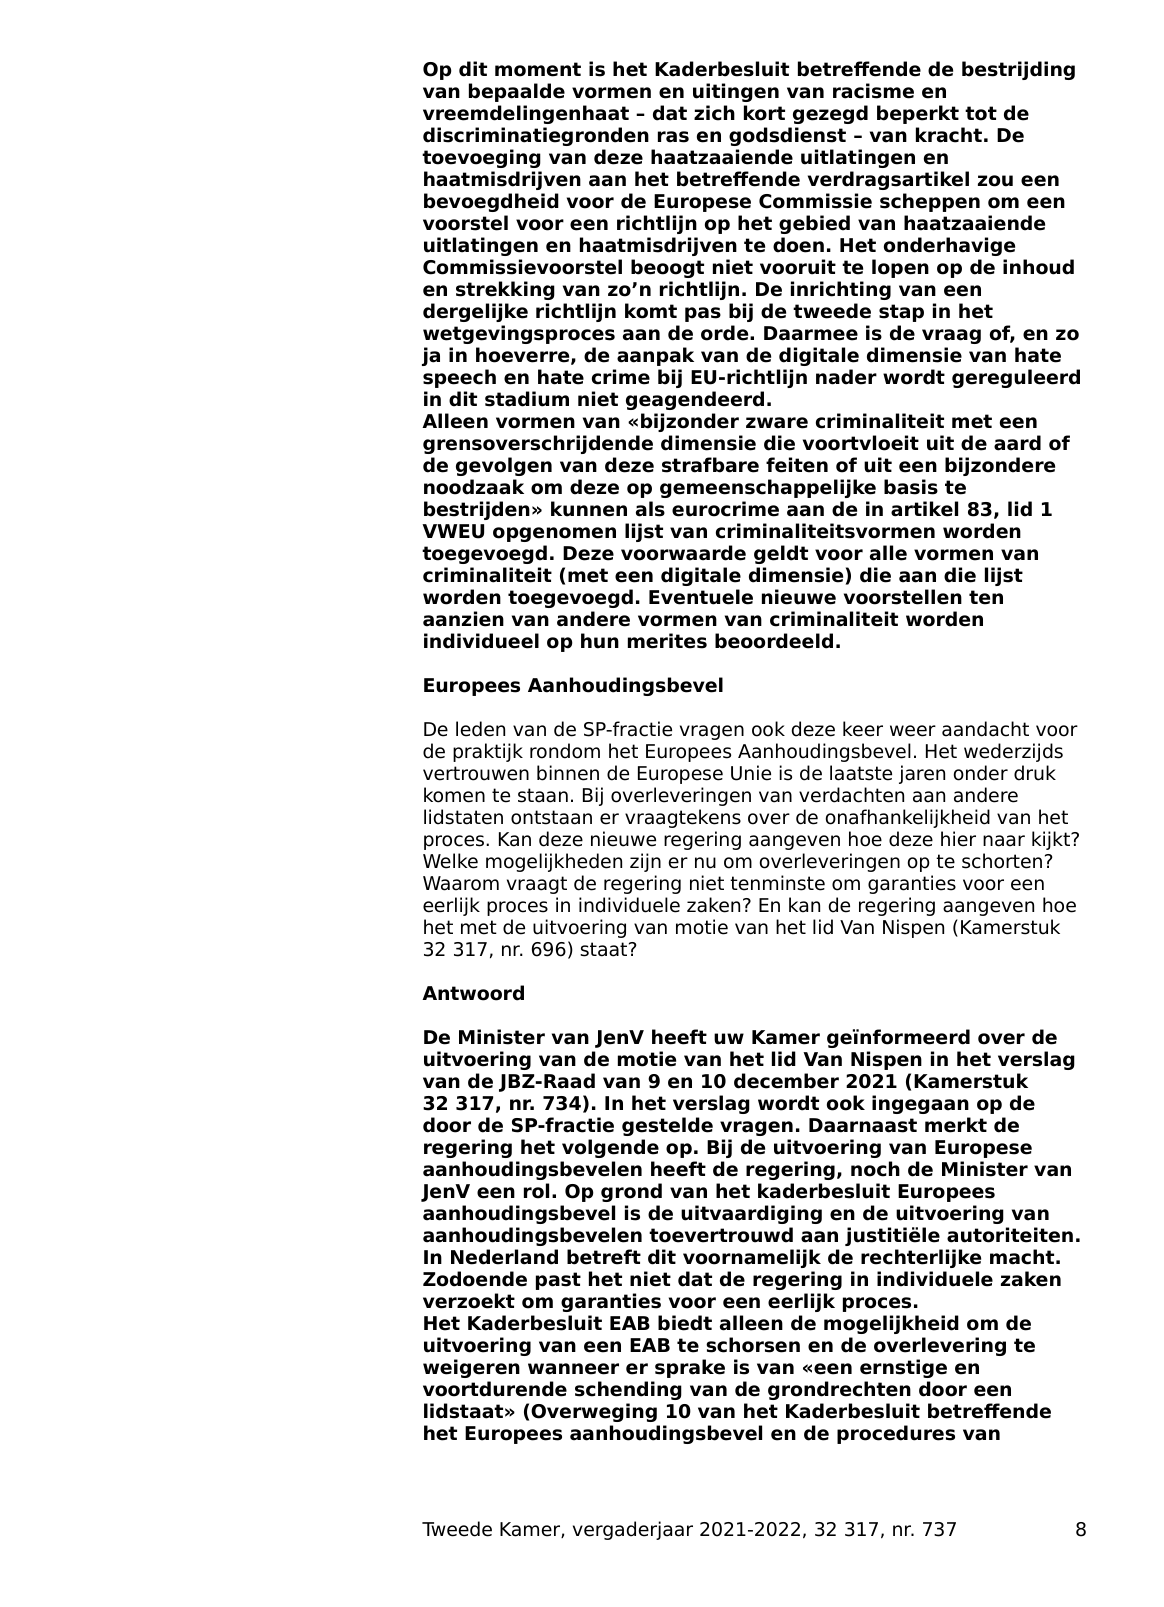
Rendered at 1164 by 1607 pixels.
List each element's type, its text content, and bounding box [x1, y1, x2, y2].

subtitle Antwoord [422, 983, 1087, 1005]
subtitle Europees Aanhoudingsbevel [422, 675, 1087, 697]
text Alleen vormen van «bijzonder zware criminaliteit met een grensoverschrijdende dimensie die voortvloeit uit de aard of de gevolgen van deze strafbare feiten of uit een bijzondere noodzaak om deze op gemeenschappelijke basis te bestrijden» kunnen als eurocrime aan de in artikel 83, lid 1 VWEU opgenomen lijst van criminaliteitsvormen worden toegevoegd. Deze voorwaarde geldt voor alle vormen van criminaliteit (met een digitale dimensie) die aan die lijst worden toegevoegd. Eventuele nieuwe voorstellen ten aanzien van andere vormen van criminaliteit worden individueel op hun merites beoordeeld. [422, 411, 1087, 652]
text Op dit moment is het Kaderbesluit betreffende de bestrijding van bepaalde vormen en uitingen van racisme en vreemdelingenhaat – dat zich kort gezegd beperkt tot de discriminatiegronden ras en godsdienst – van kracht. De toevoeging van deze haatzaaiende uitlatingen en haatmisdrijven aan het betreffende verdragsartikel zou een bevoegdheid voor de Europese Commissie scheppen om een voorstel voor een richtlijn op het gebied van haatzaaiende uitlatingen en haatmisdrijven te doen. Het onderhavige Commissievoorstel beoogt niet vooruit te lopen op de inhoud en strekking van zo’n richtlijn. De inrichting van een dergelijke richtlijn komt pas bij de tweede stap in het wetgevingsproces aan de orde. Daarmee is de vraag of, en zo ja in hoeverre, de aanpak van de digitale dimensie van hate speech en hate crime bij EU-richtlijn nader wordt gereguleerd in dit stadium niet geagendeerd. [422, 59, 1087, 411]
text De leden van de SP-fractie vragen ook deze keer weer aandacht voor de praktijk rondom het Europees Aanhoudingsbevel. Het wederzijds vertrouwen binnen de Europese Unie is de laatste jaren onder druk komen te staan. Bij overleveringen van verdachten aan andere lidstaten ontstaan er vraagtekens over de onafhankelijkheid van het proces. Kan deze nieuwe regering aangeven hoe deze hier naar kijkt? Welke mogelijkheden zijn er nu om overleveringen op te schorten? Waarom vraagt de regering niet tenminste om garanties voor een eerlijk proces in individuele zaken? En kan de regering aangeven hoe het met de uitvoering van motie van het lid Van Nispen (Kamerstuk 32 317, nr. 696) staat? [422, 719, 1087, 961]
text De Minister van JenV heeft uw Kamer geïnformeerd over de uitvoering van de motie van het lid Van Nispen in het verslag van de JBZ-Raad van 9 en 10 december 2021 (Kamerstuk 32 317, nr. 734). In het verslag wordt ook ingegaan op de door de SP-fractie gestelde vragen. Daarnaast merkt de regering het volgende op. Bij de uitvoering van Europese aanhoudingsbevelen heeft de regering, noch de Minister van JenV een rol. Op grond van het kaderbesluit Europees aanhoudingsbevel is de uitvaardiging en de uitvoering van aanhoudingsbevelen toevertrouwd aan justitiële autoriteiten. In Nederland betreft dit voornamelijk de rechterlijke macht. Zodoende past het niet dat de regering in individuele zaken verzoekt om garanties voor een eerlijk proces. [422, 1027, 1087, 1313]
text Het Kaderbesluit EAB biedt alleen de mogelijkheid om de uitvoering van een EAB te schorsen en de overlevering te weigeren wanneer er sprake is van «een ernstige en voortdurende schending van de grondrechten door een lidstaat» (Overweging 10 van het Kaderbesluit betreffende het Europees aanhoudingsbevel en de procedures van [422, 1313, 1087, 1444]
